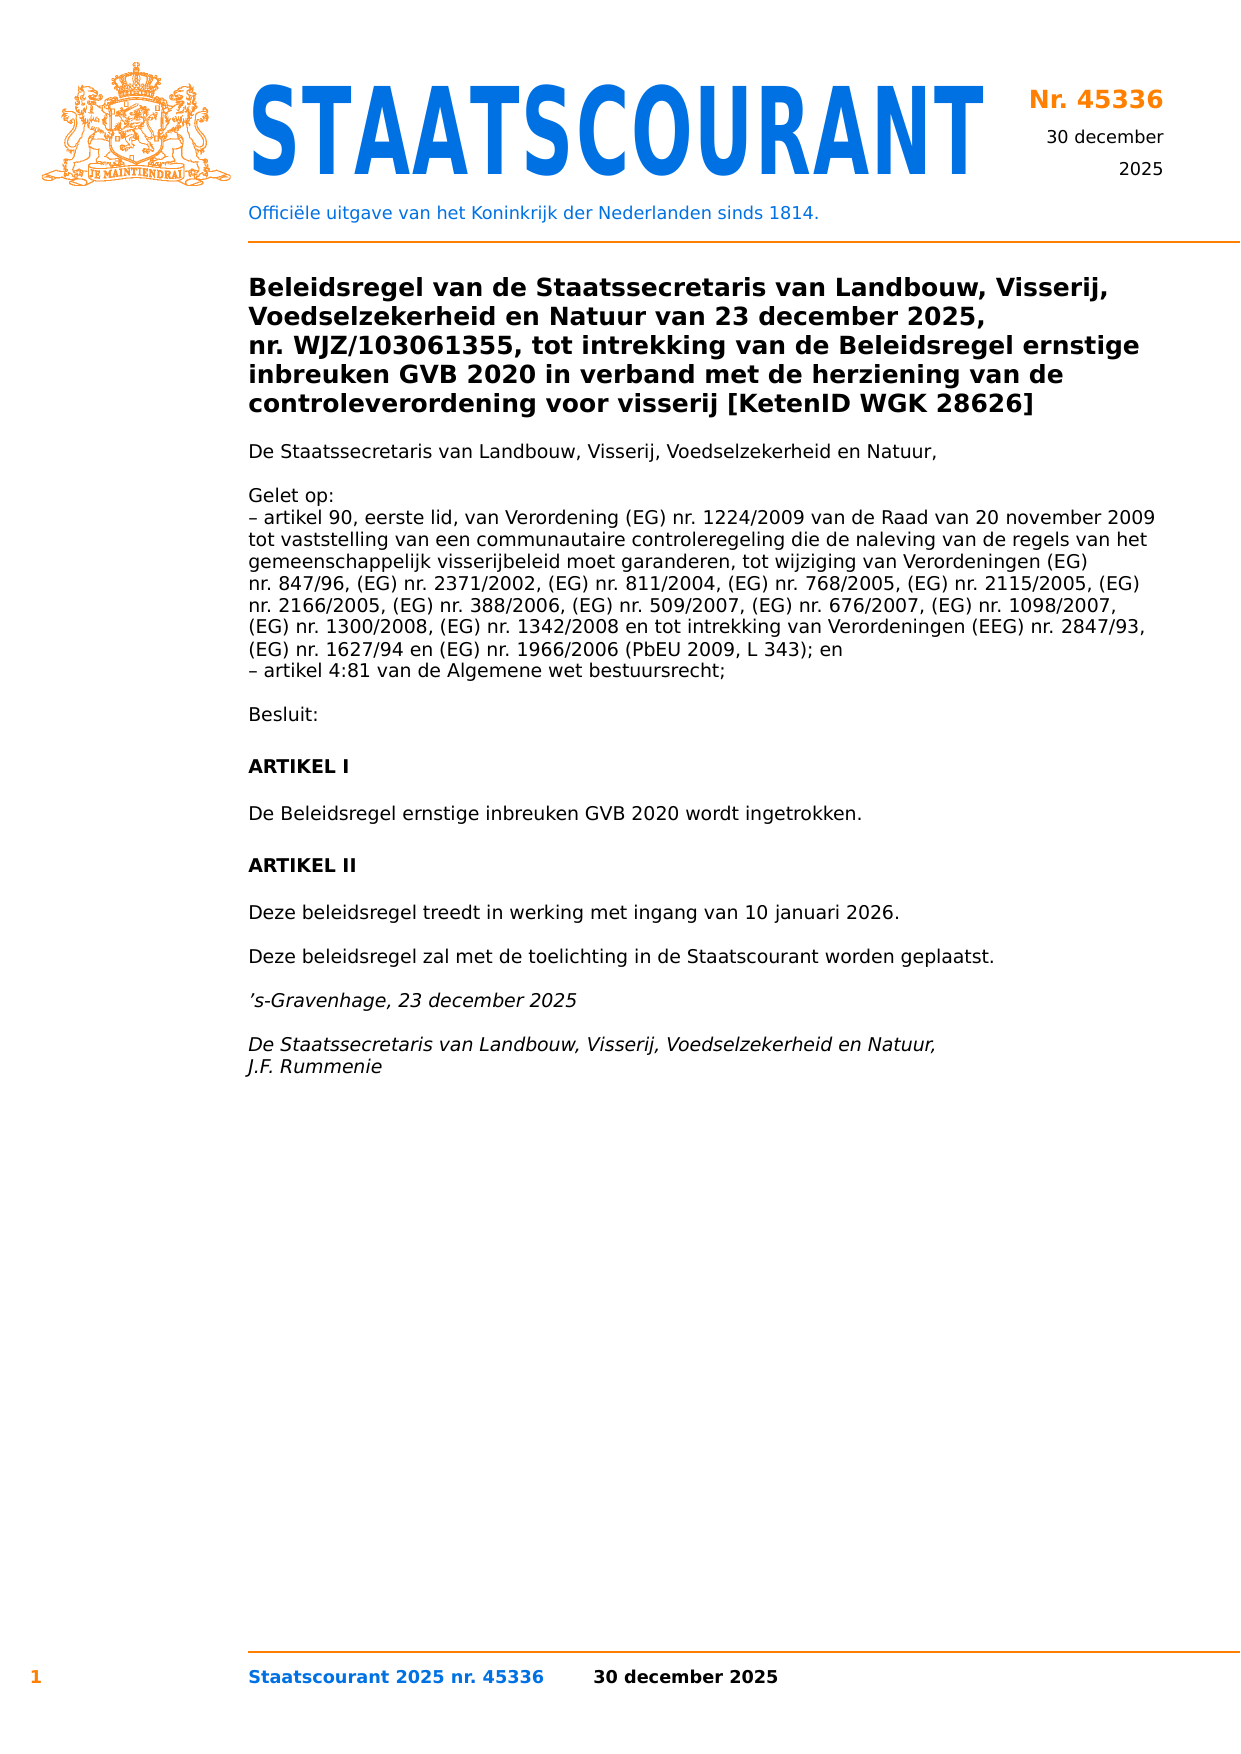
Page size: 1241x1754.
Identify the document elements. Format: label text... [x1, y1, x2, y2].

text De Staatssecretaris van Landbouw, Visserij, Voedselzekerheid en Natuur, J.F. Rummenie [248, 1034, 1163, 1078]
table_header Nr. 45336 [998, 62, 1240, 121]
text ’s-Gravenhage, 23 december 2025 [248, 990, 1163, 1012]
subtitle Beleidsregel van de Staatssecretaris van Landbouw, Visserij, Voedselzekerheid en Natuur van 23 december 2025, nr. WJZ/103061355, tot intrekking van de Beleidsregel ernstige inbreuken GVB 2020 in verband met de herziening van de controleverordening voor visserij [KetenID WGK 28626] [248, 273, 1163, 419]
text Besluit: [248, 704, 1163, 726]
text De Beleidsregel ernstige inbreuken GVB 2020 wordt ingetrokken. [248, 803, 1163, 825]
picture [41, 62, 231, 186]
subtitle ARTIKEL I [248, 756, 1163, 778]
table_header [25, 62, 248, 241]
text Gelet op: [248, 484, 1163, 507]
table_cell Officiële uitgave van het Koninkrijk der Nederlanden sinds 1814. [248, 203, 1240, 241]
subtitle ARTIKEL II [248, 855, 1163, 877]
table_cell 30 december [998, 121, 1240, 153]
table_cell 2025 [998, 153, 1240, 203]
text Deze beleidsregel zal met de toelichting in de Staatscourant worden geplaatst. [248, 946, 1163, 968]
text De Staatssecretaris van Landbouw, Visserij, Voedselzekerheid en Natuur, [248, 441, 1163, 463]
text – artikel 90, eerste lid, van Verordening (EG) nr. 1224/2009 van de Raad van 20 november 2009 tot vaststelling van een communautaire controleregeling die de naleving van de regels van het gemeenschappelijk visserijbeleid moet garanderen, tot wijziging van Verordeningen (EG) nr. 847/96, (EG) nr. 2371/2002, (EG) nr. 811/2004, (EG) nr. 768/2005, (EG) nr. 2115/2005, (EG) nr. 2166/2005, (EG) nr. 388/2006, (EG) nr. 509/2007, (EG) nr. 676/2007, (EG) nr. 1098/2007, (EG) nr. 1300/2008, (EG) nr. 1342/2008 en tot intrekking van Verordeningen (EEG) nr. 2847/93, (EG) nr. 1627/94 en (EG) nr. 1966/2006 (PbEU 2009, L 343); en [248, 507, 1163, 660]
text Deze beleidsregel treedt in werking met ingang van 10 januari 2026. [248, 902, 1163, 924]
text – artikel 4:81 van de Algemene wet bestuursrecht; [248, 660, 1163, 682]
table_header STAATSCOURANT [248, 62, 998, 203]
